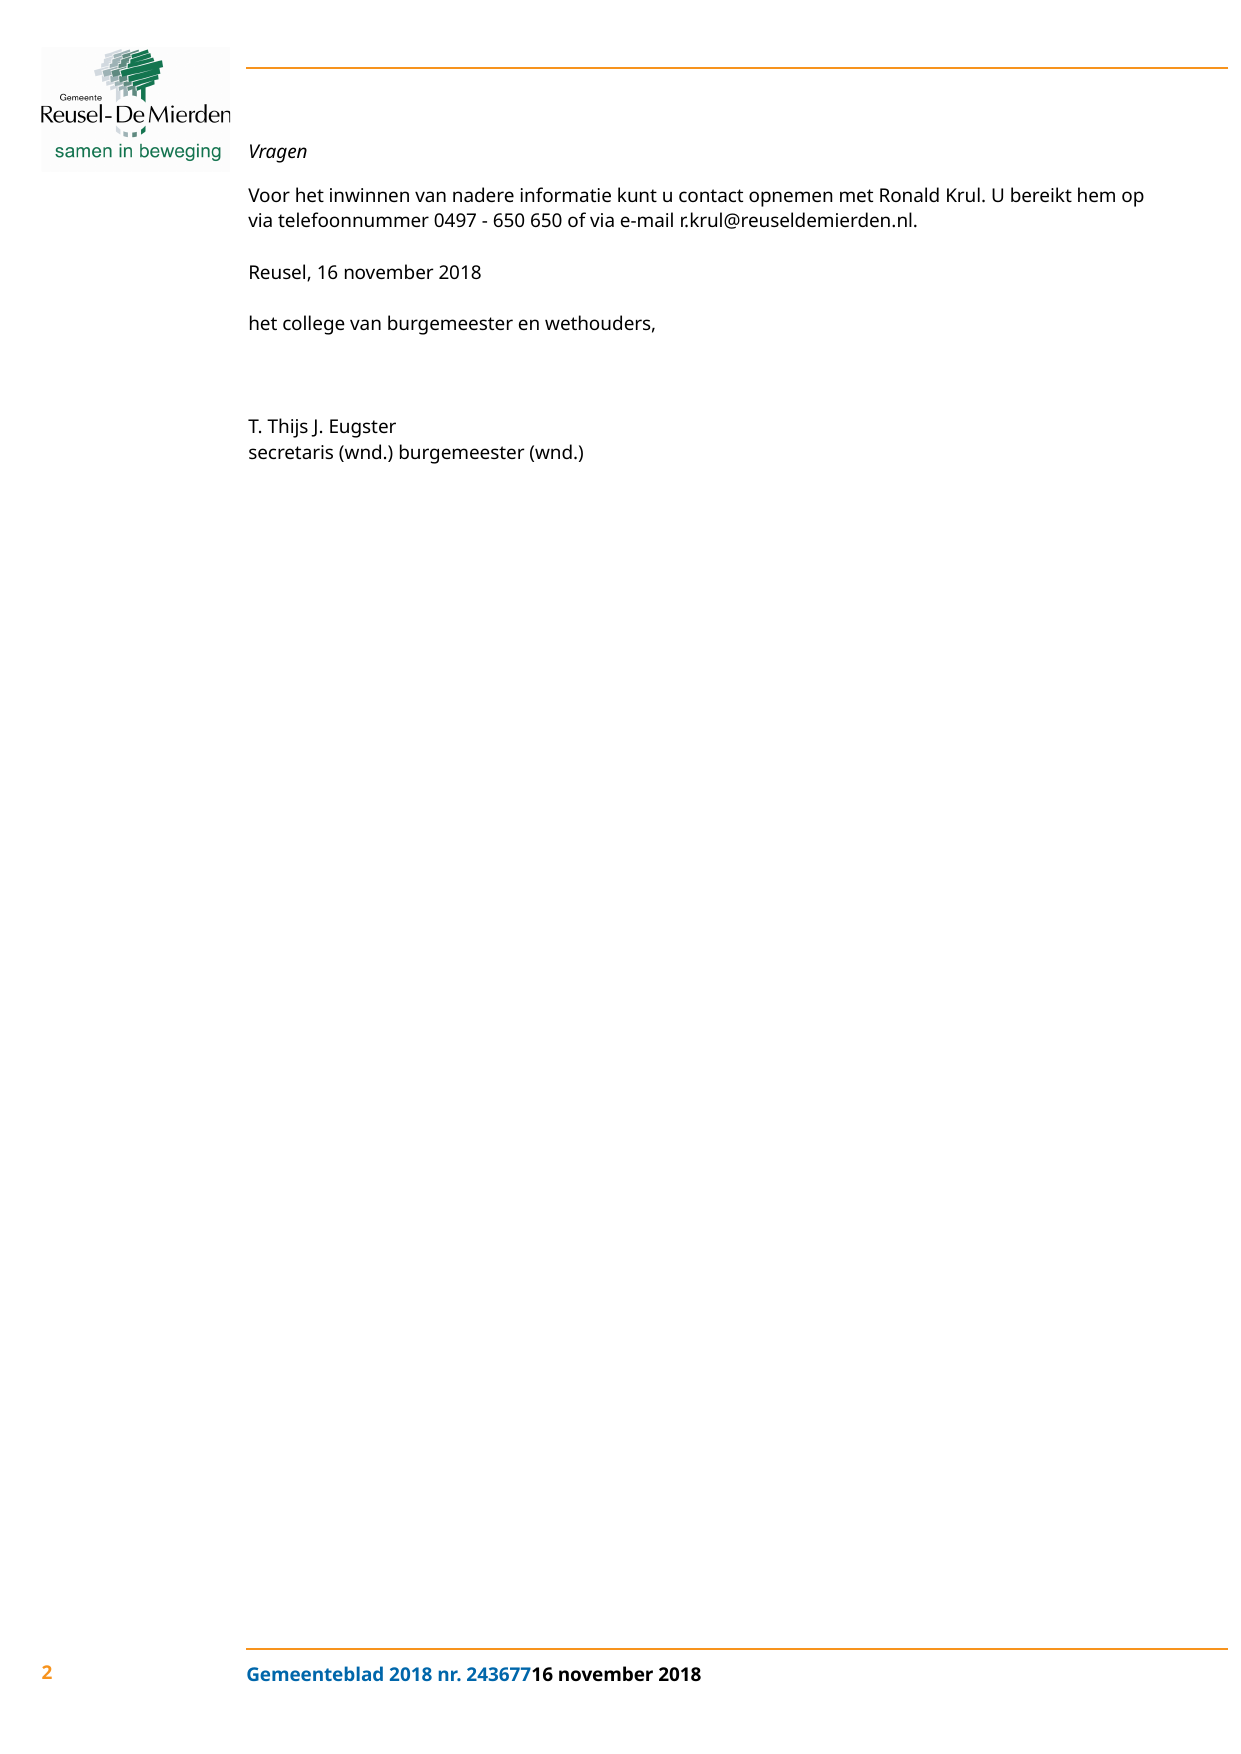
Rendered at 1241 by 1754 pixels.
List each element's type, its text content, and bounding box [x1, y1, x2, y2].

text Vragen [248, 138, 1152, 164]
text het college van burgemeester en wethouders, [248, 311, 1152, 336]
text secretaris (wnd.) burgemeester (wnd.) [248, 439, 1152, 465]
picture [41, 47, 231, 172]
text Voor het inwinnen van nadere informatie kunt u contact opnemen met Ronald Krul. U bereikt hem op via telefoonnummer 0497 - 650 650 of via e-mail r.krul@reuseldemierden.nl. [248, 182, 1152, 233]
text Reusel, 16 november 2018 [248, 259, 1152, 285]
text T. Thijs J. Eugster [248, 413, 1152, 439]
